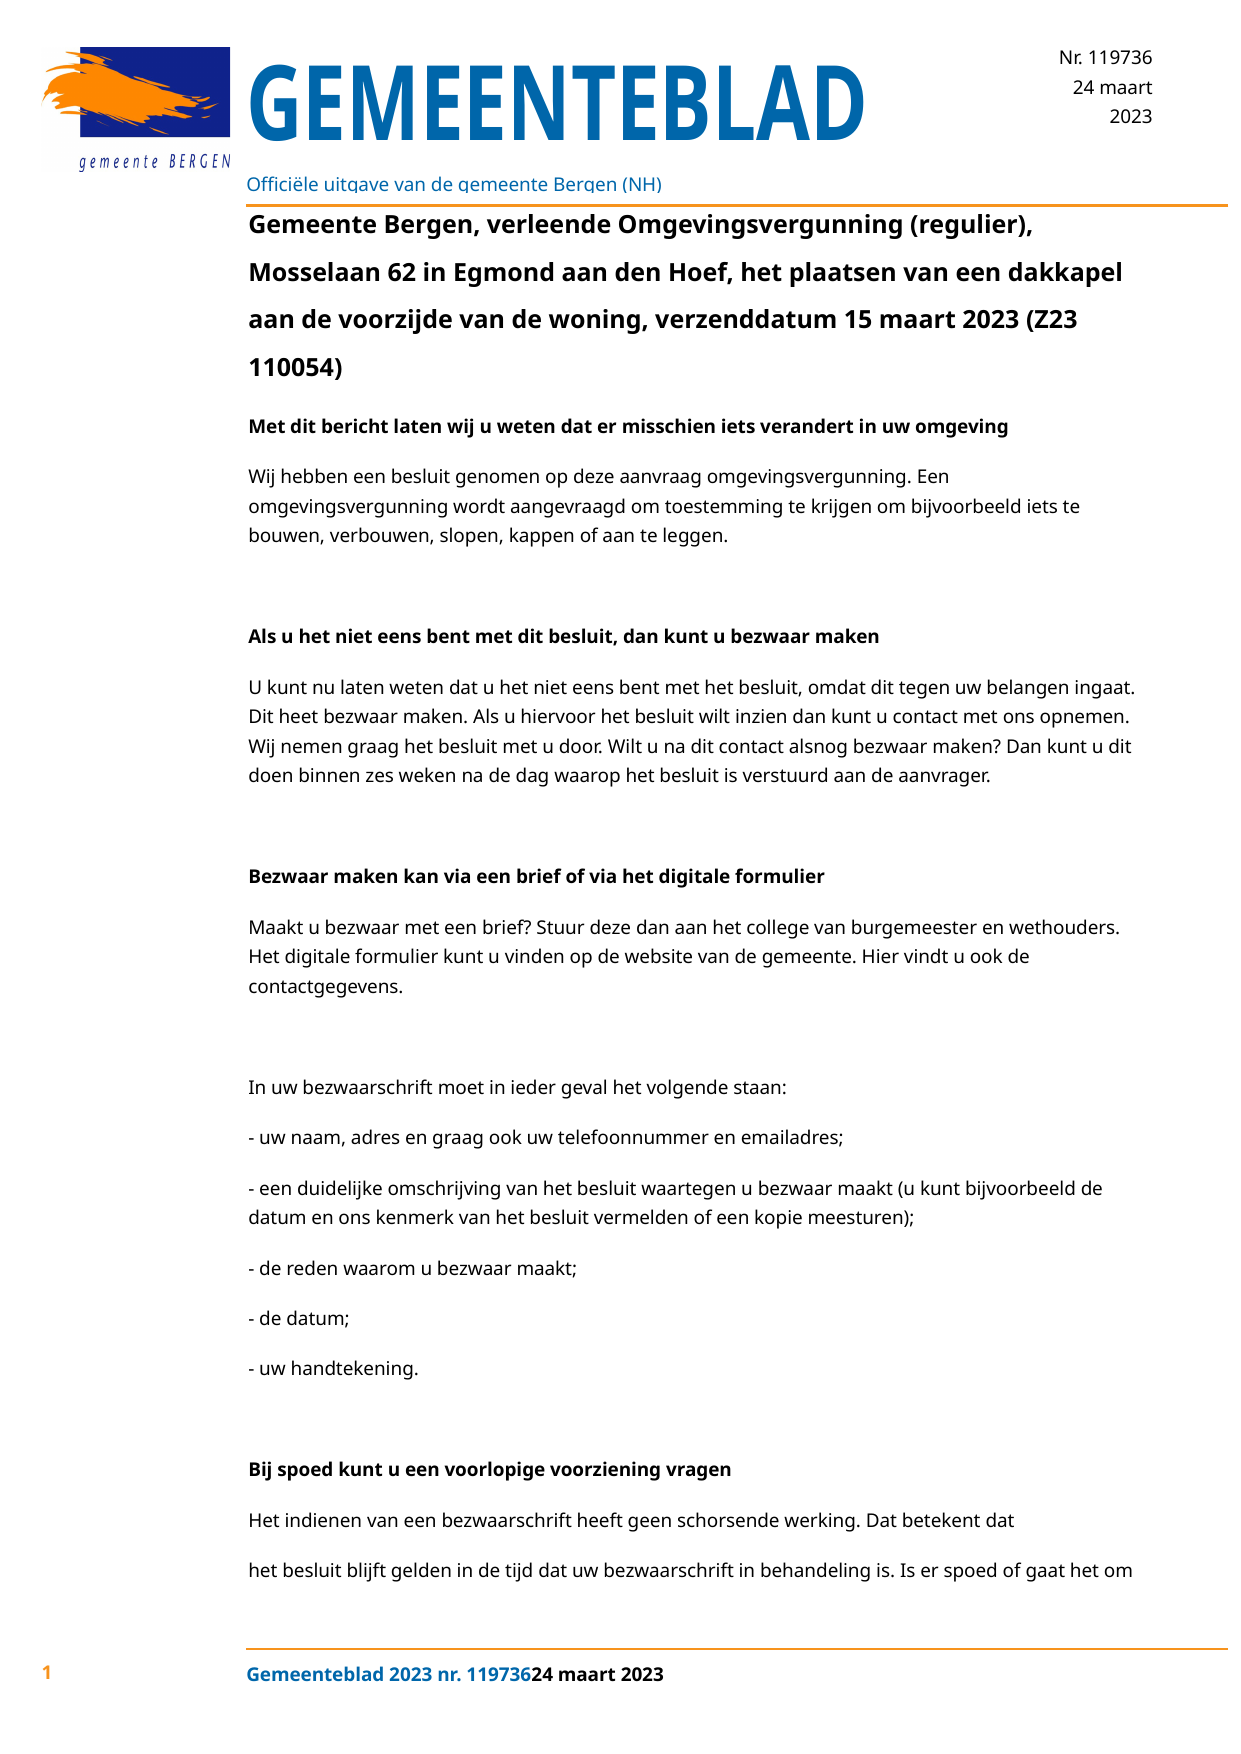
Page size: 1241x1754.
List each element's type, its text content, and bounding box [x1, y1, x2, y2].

text - de reden waarom u bezwaar maakt; [248, 1255, 1152, 1281]
text Als u het niet eens bent met dit besluit, dan kunt u bezwaar maken [248, 623, 1152, 649]
text Het indienen van een bezwaarschrift heeft geen schorsende werking. Dat betekent dat [248, 1507, 1152, 1533]
picture [41, 47, 231, 172]
text Gemeente Bergen, verleende Omgevingsvergunning (regulier), Mosselaan 62 in Egmond aan den Hoef, het plaatsen van een dakkapel aan de voorzijde van de woning, verzenddatum 15 maart 2023 (Z23 110054) [248, 207, 1152, 384]
text - de datum; [248, 1305, 1152, 1331]
text Wij hebben een besluit genomen op deze aanvraag omgevingsvergunning. Een omgevingsvergunning wordt aangevraagd om toestemming te krijgen om bijvoorbeeld iets te bouwen, verbouwen, slopen, kappen of aan te leggen. [248, 463, 1152, 548]
text Met dit bericht laten wij u weten dat er misschien iets verandert in uw omgeving [248, 413, 1152, 439]
text Bij spoed kunt u een voorlopige voorziening vragen [248, 1456, 1152, 1482]
text Bezwaar maken kan via een brief of via het digitale formulier [248, 863, 1152, 889]
text - uw handtekening. [248, 1356, 1152, 1381]
text Maakt u bezwaar met een brief? Stuur deze dan aan het college van burgemeester en wethouders. Het digitale formulier kunt u vinden op de website van de gemeente. Hier vindt u ook de contactgegevens. [248, 914, 1152, 999]
text - uw naam, adres en graag ook uw telefoonnummer en emailadres; [248, 1124, 1152, 1150]
text In uw bezwaarschrift moet in ieder geval het volgende staan: [248, 1074, 1152, 1100]
text - een duidelijke omschrijving van het besluit waartegen u bezwaar maakt (u kunt bijvoorbeeld de datum en ons kenmerk van het besluit vermelden of een kopie meesturen); [248, 1175, 1152, 1230]
text U kunt nu laten weten dat u het niet eens bent met het besluit, omdat dit tegen uw belangen ingaat. Dit heet bezwaar maken. Als u hiervoor het besluit wilt inzien dan kunt u contact met ons opnemen. Wij nemen graag het besluit met u door. Wilt u na dit contact alsnog bezwaar maken? Dan kunt u dit doen binnen zes weken na de dag waarop het besluit is verstuurd aan de aanvrager. [248, 674, 1152, 788]
text het besluit blijft gelden in de tijd dat uw bezwaarschrift in behandeling is. Is er spoed of gaat het om [248, 1557, 1152, 1583]
